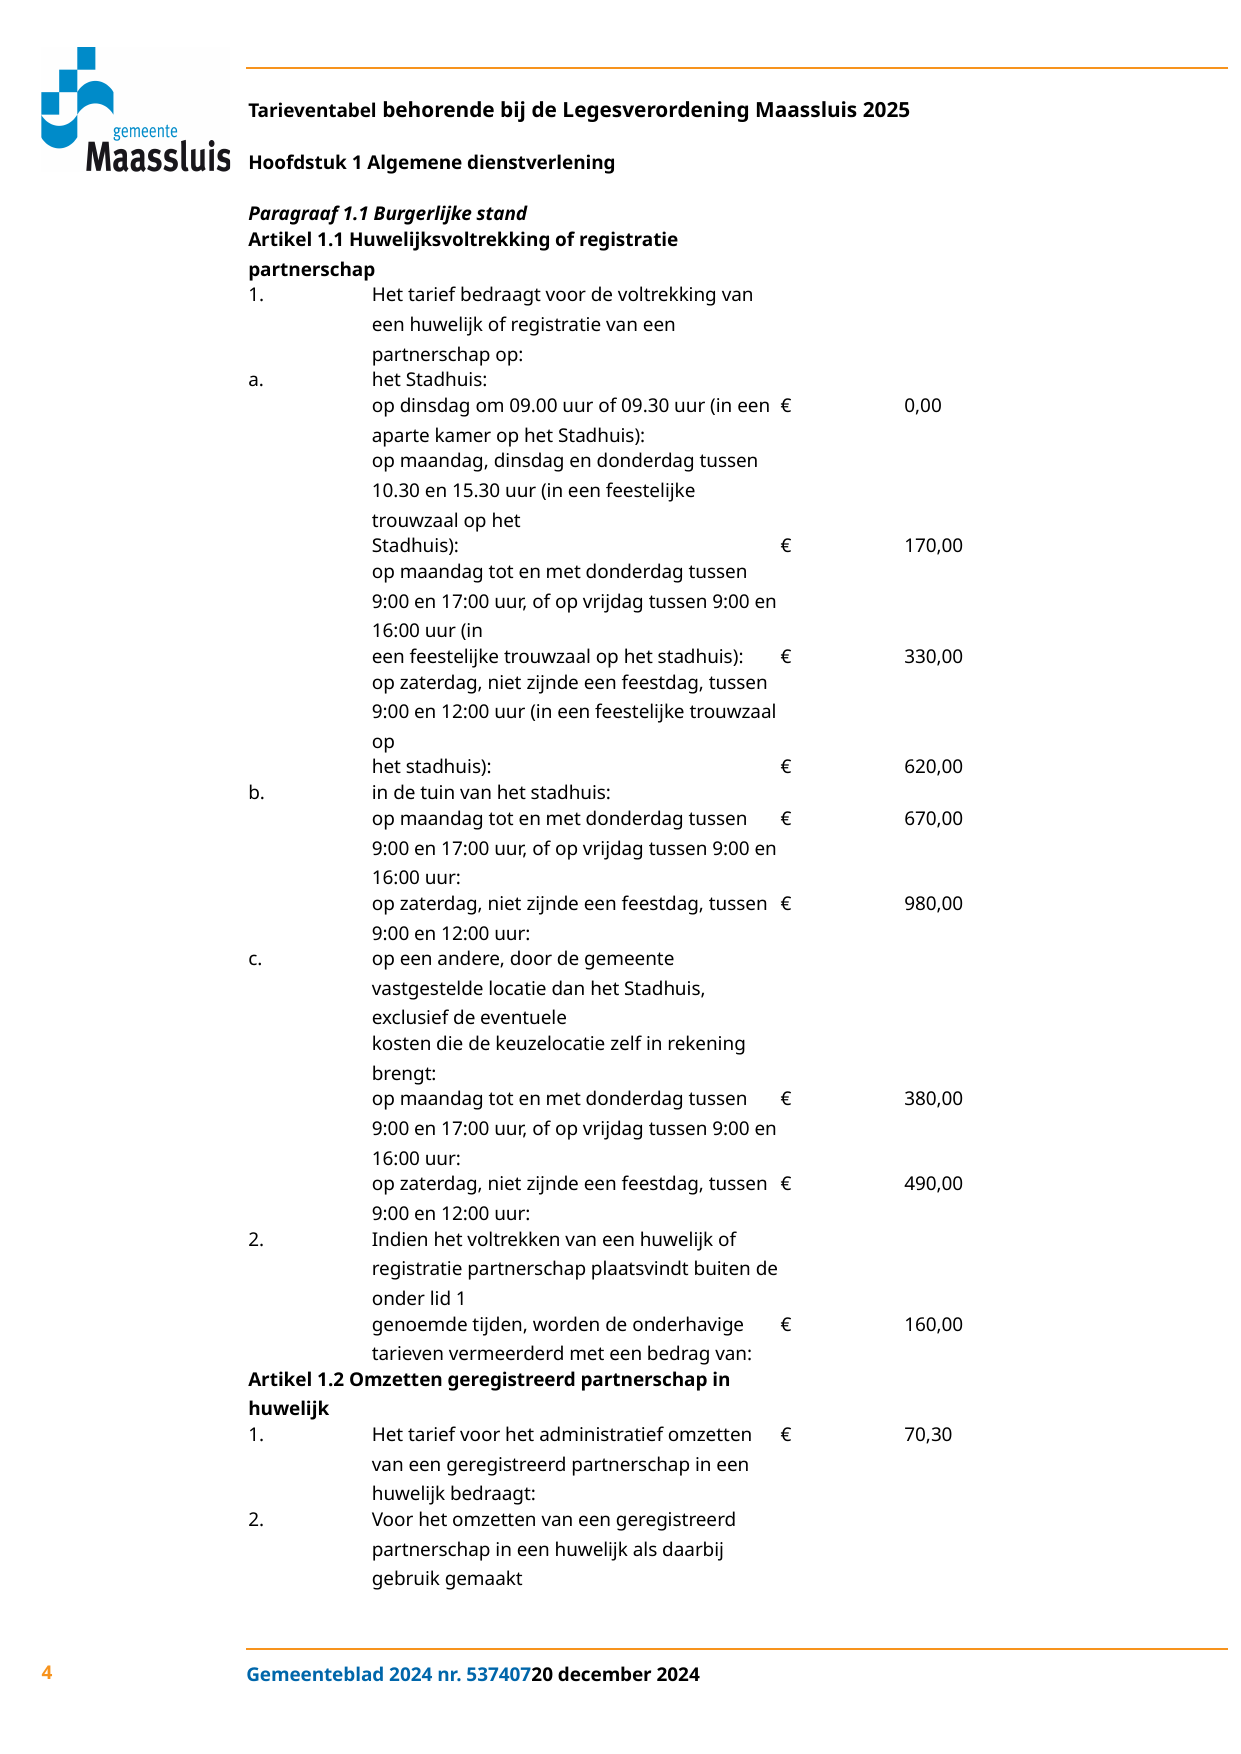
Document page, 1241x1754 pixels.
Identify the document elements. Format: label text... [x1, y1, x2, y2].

table_cell [780, 1030, 904, 1086]
table_cell [904, 945, 1028, 1030]
table_cell het stadhuis): [372, 754, 780, 779]
table_cell [248, 1171, 372, 1226]
table_cell [904, 226, 1028, 282]
table_cell [248, 558, 372, 643]
table_cell [1028, 1171, 1152, 1226]
table_cell [904, 1030, 1028, 1086]
table_cell [1028, 175, 1152, 201]
table_cell op een andere, door de gemeente vastgestelde locatie dan het Stadhuis, exclusief de eventuele [372, 945, 780, 1030]
table_cell [904, 175, 1028, 201]
picture [41, 47, 77, 92]
table_header [372, 124, 780, 149]
table_cell [372, 175, 780, 201]
picture [41, 47, 231, 172]
table_cell [248, 448, 372, 532]
table_cell Artikel 1.1 Huwelijksvoltrekking of registratie partnerschap [248, 226, 780, 282]
table_cell € [780, 805, 904, 890]
table_cell het Stadhuis: [372, 367, 780, 392]
table_cell [248, 805, 372, 890]
table_cell [904, 1506, 1028, 1591]
table_header [248, 124, 372, 149]
table_cell [1028, 1030, 1152, 1086]
table_cell in de tuin van het stadhuis: [372, 780, 780, 805]
table_cell Artikel 1.2 Omzetten geregistreerd partnerschap in huwelijk [248, 1366, 780, 1421]
table_cell [780, 669, 904, 754]
table_cell [1028, 392, 1152, 448]
table_cell [248, 1030, 372, 1086]
table_cell 2. [248, 1226, 372, 1311]
table_cell [1028, 1506, 1152, 1591]
table_cell Indien het voltrekken van een huwelijk of registratie partnerschap plaatsvindt buiten de onder lid 1 [372, 1226, 780, 1311]
table_cell [904, 367, 1028, 392]
table_cell € [780, 533, 904, 558]
table_cell [1028, 805, 1152, 890]
table_cell Paragraaf 1.1 Burgerlijke stand [248, 201, 780, 226]
table_cell 330,00 [904, 643, 1028, 669]
table_cell Het tarief bedraagt voor de voltrekking van een huwelijk of registratie van een partnerschap op: [372, 282, 780, 367]
table_cell a. [248, 367, 372, 392]
table_cell [1028, 226, 1152, 282]
table_cell [780, 945, 904, 1030]
table_cell [904, 149, 1028, 175]
table_cell [248, 669, 372, 754]
table_cell [248, 643, 372, 669]
table_cell op maandag tot en met donderdag tussen 9:00 en 17:00 uur, of op vrijdag tussen 9:00 en 16:00 uur (in [372, 558, 780, 643]
table_cell [1028, 1226, 1152, 1311]
table_cell [780, 226, 904, 282]
table_cell Hoofdstuk 1 Algemene dienstverlening [248, 149, 780, 175]
table_cell 1. [248, 1421, 372, 1506]
table_cell 2. [248, 1506, 372, 1591]
table_cell [780, 175, 904, 201]
table_cell [904, 201, 1028, 226]
table_cell [1028, 643, 1152, 669]
table_cell [1028, 201, 1152, 226]
table_cell [904, 558, 1028, 643]
table_cell genoemde tijden, worden de onderhavige tarieven vermeerderd met een bedrag van: [372, 1311, 780, 1366]
table_cell 70,30 [904, 1421, 1028, 1506]
table_cell € [780, 890, 904, 945]
table_cell [1028, 533, 1152, 558]
table_cell een feestelijke trouwzaal op het stadhuis): [372, 643, 780, 669]
table_cell [1028, 1086, 1152, 1171]
table_cell [780, 1366, 904, 1421]
table_cell 1. [248, 282, 372, 367]
table_cell [904, 448, 1028, 532]
table_cell [1028, 448, 1152, 532]
table_cell [1028, 558, 1152, 643]
table_cell € [780, 1421, 904, 1506]
table_cell [248, 754, 372, 779]
table_cell 670,00 [904, 805, 1028, 890]
table_cell [1028, 1366, 1152, 1421]
table_cell [1028, 754, 1152, 779]
table_cell [248, 392, 372, 448]
table_cell € [780, 1311, 904, 1366]
table_cell c. [248, 945, 372, 1030]
table_cell op zaterdag, niet zijnde een feestdag, tussen 9:00 en 12:00 uur: [372, 1171, 780, 1226]
table_cell 160,00 [904, 1311, 1028, 1366]
table_cell op maandag tot en met donderdag tussen 9:00 en 17:00 uur, of op vrijdag tussen 9:00 en 16:00 uur: [372, 805, 780, 890]
table_cell [780, 780, 904, 805]
table_cell [904, 780, 1028, 805]
table_cell 380,00 [904, 1086, 1028, 1171]
table_cell [1028, 890, 1152, 945]
table_header [904, 124, 1028, 149]
table_cell [780, 1506, 904, 1591]
table_cell op dinsdag om 09.00 uur of 09.30 uur (in een aparte kamer op het Stadhuis): [372, 392, 780, 448]
table_cell Voor het omzetten van een geregistreerd partnerschap in een huwelijk als daarbij gebruik gemaakt [372, 1506, 780, 1591]
table_cell [1028, 282, 1152, 367]
table_cell [780, 448, 904, 532]
table_cell kosten die de keuzelocatie zelf in rekening brengt: [372, 1030, 780, 1086]
table_cell [780, 367, 904, 392]
table_cell 620,00 [904, 754, 1028, 779]
table_header [1028, 124, 1152, 149]
table_cell 170,00 [904, 533, 1028, 558]
table_cell op zaterdag, niet zijnde een feestdag, tussen 9:00 en 12:00 uur (in een feestelijke trouwzaal op [372, 669, 780, 754]
table_cell [780, 282, 904, 367]
table_cell [1028, 367, 1152, 392]
table_cell op maandag, dinsdag en donderdag tussen 10.30 en 15.30 uur (in een feestelijke trouwzaal op het [372, 448, 780, 532]
table_cell [248, 1086, 372, 1171]
table_cell € [780, 643, 904, 669]
table_cell [780, 558, 904, 643]
table_cell [1028, 945, 1152, 1030]
table_cell 0,00 [904, 392, 1028, 448]
table_cell [248, 890, 372, 945]
table_cell € [780, 754, 904, 779]
table_cell [1028, 149, 1152, 175]
table_cell op zaterdag, niet zijnde een feestdag, tussen 9:00 en 12:00 uur: [372, 890, 780, 945]
table_cell € [780, 1171, 904, 1226]
table_cell € [780, 1086, 904, 1171]
table_cell b. [248, 780, 372, 805]
table_cell [1028, 780, 1152, 805]
table_cell [780, 201, 904, 226]
text Tarieventabel behorende bij de Legesverordening Maassluis 2025 [248, 95, 1152, 123]
table_cell [904, 1366, 1028, 1421]
table_cell [904, 282, 1028, 367]
table_cell [248, 1311, 372, 1366]
table_cell 980,00 [904, 890, 1028, 945]
table_cell [1028, 1421, 1152, 1506]
table_cell [780, 149, 904, 175]
table_cell [904, 669, 1028, 754]
table_cell [1028, 1311, 1152, 1366]
table_cell [904, 1226, 1028, 1311]
table_cell € [780, 392, 904, 448]
table_cell 490,00 [904, 1171, 1028, 1226]
table_cell [1028, 669, 1152, 754]
table_cell [248, 175, 372, 201]
table_cell Het tarief voor het administratief omzetten van een geregistreerd partnerschap in een huwelijk bedraagt: [372, 1421, 780, 1506]
table_cell Stadhuis): [372, 533, 780, 558]
table_cell [248, 533, 372, 558]
table_header [780, 124, 904, 149]
table_cell [780, 1226, 904, 1311]
table_cell op maandag tot en met donderdag tussen 9:00 en 17:00 uur, of op vrijdag tussen 9:00 en 16:00 uur: [372, 1086, 780, 1171]
